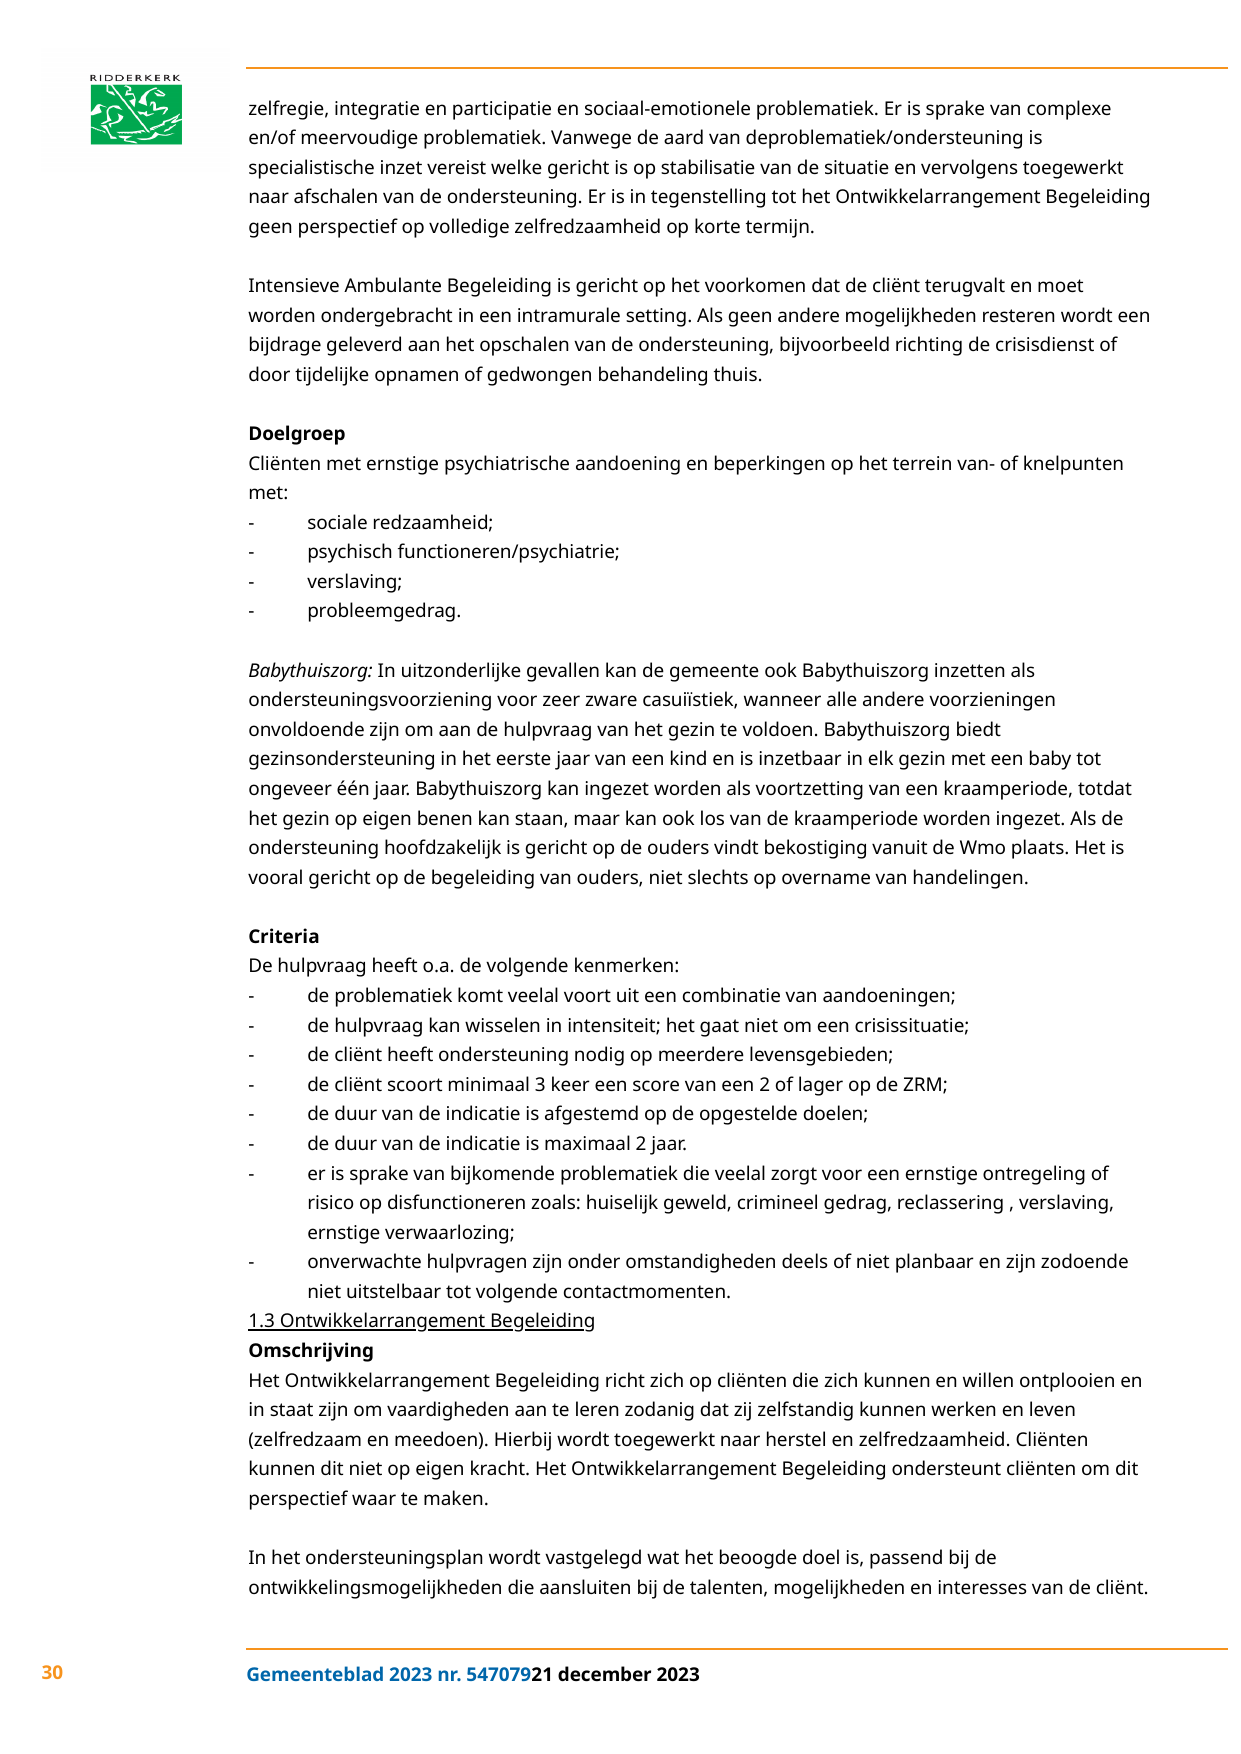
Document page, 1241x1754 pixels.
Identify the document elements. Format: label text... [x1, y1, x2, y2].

text Criteria [248, 923, 1152, 949]
picture [41, 47, 231, 172]
text Het Ontwikkelarrangement Begeleiding richt zich op cliënten die zich kunnen en willen ontplooien en in staat zijn om vaardigheden aan te leren zodanig dat zij zelfstandig kunnen werken en leven (zelfredzaam en meedoen). Hierbij wordt toegewerkt naar herstel en zelfredzaamheid. Cliënten kunnen dit niet op eigen kracht. Het Ontwikkelarrangement Begeleiding ondersteunt cliënten om dit perspectief waar te maken. [248, 1367, 1152, 1511]
list sociale redzaamheid; [248, 509, 1152, 535]
text Omschrijving [248, 1337, 1152, 1363]
text Intensieve Ambulante Begeleiding is gericht op het voorkomen dat de cliënt terugvalt en moet worden ondergebracht in een intramurale setting. Als geen andere mogelijkheden resteren wordt een bijdrage geleverd aan het opschalen van de ondersteuning, bijvoorbeeld richting de crisisdienst of door tijdelijke opnamen of gedwongen behandeling thuis. [248, 272, 1152, 387]
list de cliënt scoort minimaal 3 keer een score van een 2 of lager op de ZRM; [248, 1071, 1152, 1097]
list er is sprake van bijkomende problematiek die veelal zorgt voor een ernstige ontregeling of risico op disfunctioneren zoals: huiselijk geweld, crimineel gedrag, reclassering , verslaving, ernstige verwaarlozing; [248, 1160, 1152, 1245]
text Cliënten met ernstige psychiatrische aandoening en beperkingen op het terrein van- of knelpunten met: [248, 450, 1152, 505]
text zelfregie, integratie en participatie en sociaal-emotionele problematiek. Er is sprake van complexe en/of meervoudige problematiek. Vanwege de aard van deproblematiek/ondersteuning is specialistische inzet vereist welke gericht is op stabilisatie van de situatie en vervolgens toegewerkt naar afschalen van de ondersteuning. Er is in tegenstelling tot het Ontwikkelarrangement Begeleiding geen perspectief op volledige zelfredzaamheid op korte termijn. [248, 95, 1152, 239]
text Babythuiszorg: In uitzonderlijke gevallen kan de gemeente ook Babythuiszorg inzetten als ondersteuningsvoorziening voor zeer zware casuiïstiek, wanneer alle andere voorzieningen onvoldoende zijn om aan de hulpvraag van het gezin te voldoen. Babythuiszorg biedt gezinsondersteuning in het eerste jaar van een kind en is inzetbaar in elk gezin met een baby tot ongeveer één jaar. Babythuiszorg kan ingezet worden als voortzetting van een kraamperiode, totdat het gezin op eigen benen kan staan, maar kan ook los van de kraamperiode worden ingezet. Als de ondersteuning hoofdzakelijk is gericht op de ouders vindt bekostiging vanuit de Wmo plaats. Het is vooral gericht op de begeleiding van ouders, niet slechts op overname van handelingen. [248, 657, 1152, 890]
list de duur van de indicatie is afgestemd op de opgestelde doelen; [248, 1101, 1152, 1126]
list de duur van de indicatie is maximaal 2 jaar. [248, 1130, 1152, 1156]
text 1.3 Ontwikkelarrangement Begeleiding [248, 1308, 1152, 1333]
list probleemgedrag. [248, 598, 1152, 623]
list verslaving; [248, 568, 1152, 594]
list psychisch functioneren/psychiatrie; [248, 538, 1152, 564]
list de problematiek komt veelal voort uit een combinatie van aandoeningen; [248, 982, 1152, 1008]
text In het ondersteuningsplan wordt vastgelegd wat het beoogde doel is, passend bij de ontwikkelingsmogelijkheden die aansluiten bij de talenten, mogelijkheden en interesses van de cliënt. [248, 1544, 1152, 1600]
list onverwachte hulpvragen zijn onder omstandigheden deels of niet planbaar en zijn zodoende niet uitstelbaar tot volgende contactmomenten. [248, 1248, 1152, 1304]
text Doelgroep [248, 420, 1152, 446]
list de hulpvraag kan wisselen in intensiteit; het gaat niet om een crisissituatie; [248, 1012, 1152, 1038]
text De hulpvraag heeft o.a. de volgende kenmerken: [248, 953, 1152, 978]
list de cliënt heeft ondersteuning nodig op meerdere levensgebieden; [248, 1041, 1152, 1067]
